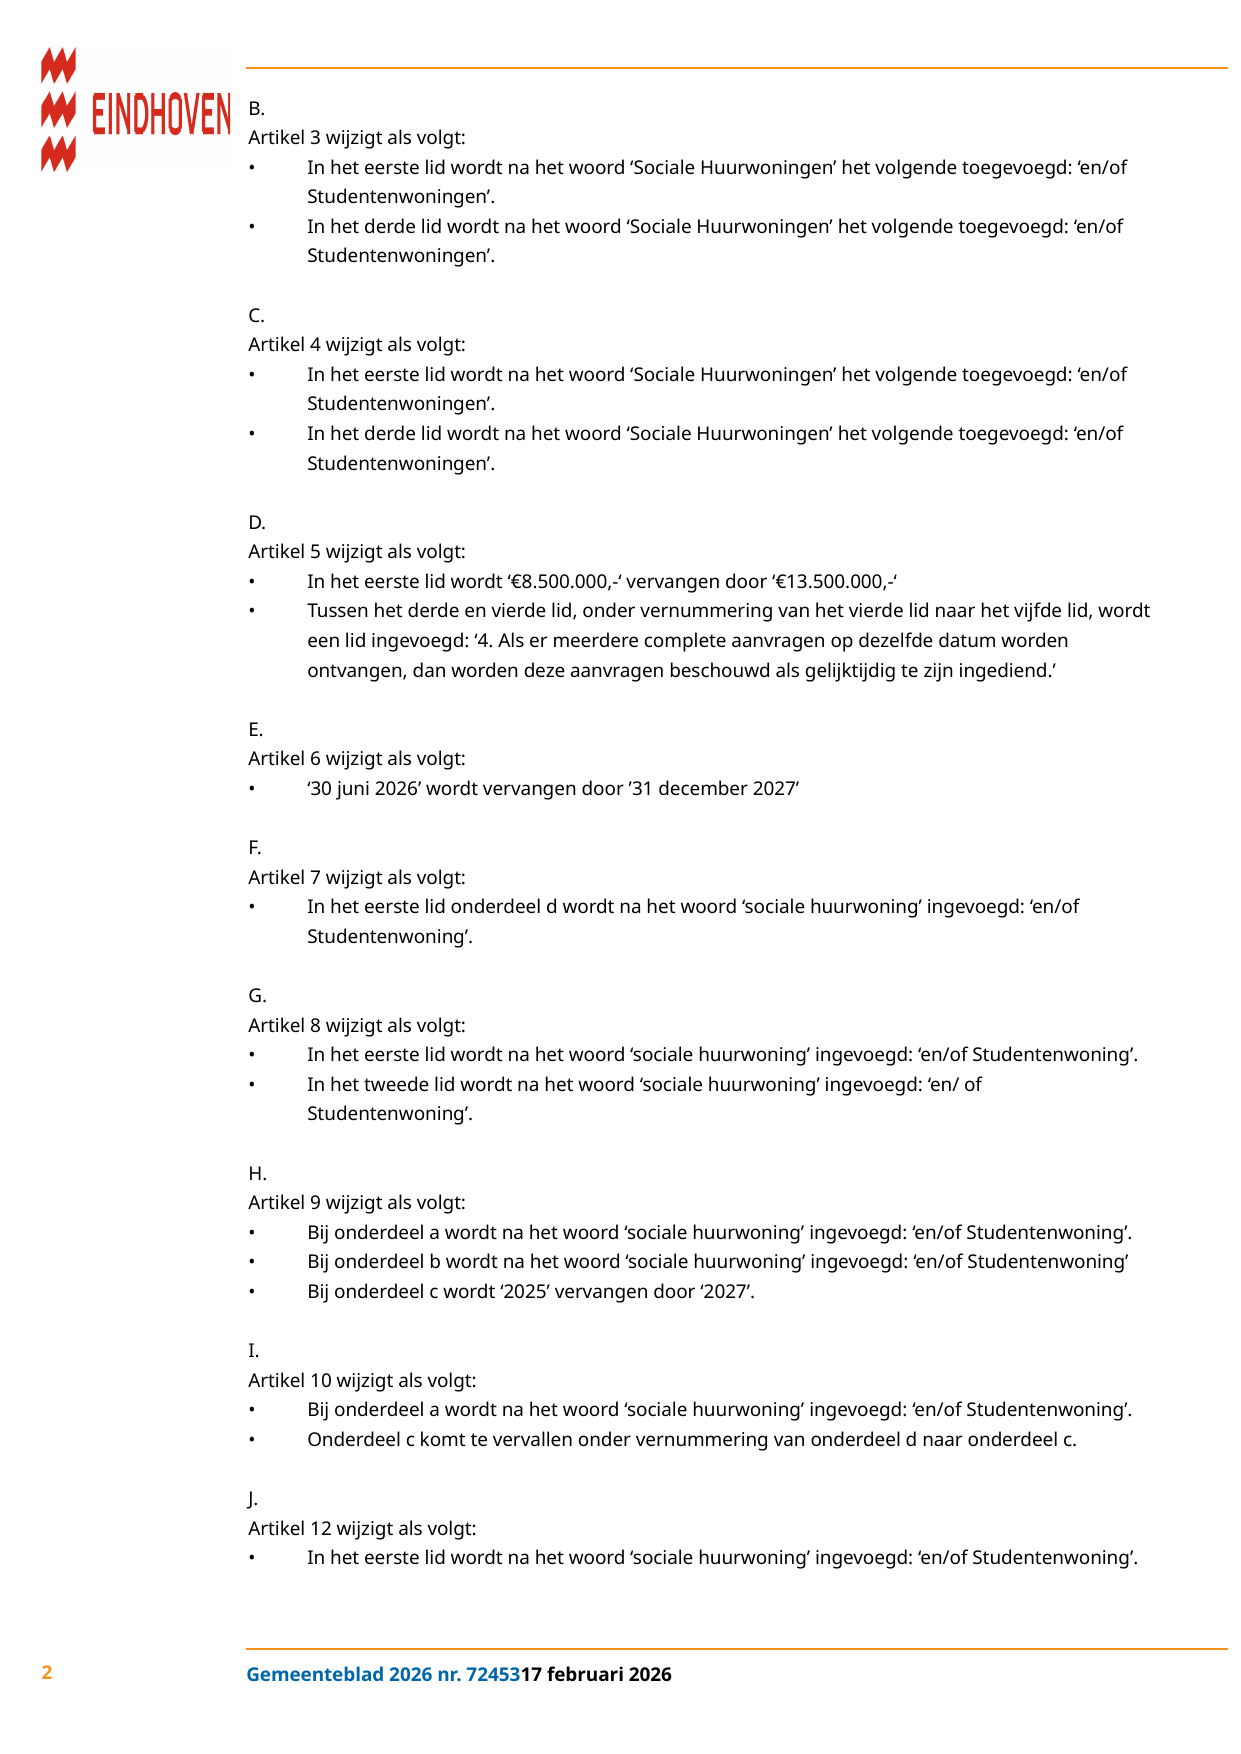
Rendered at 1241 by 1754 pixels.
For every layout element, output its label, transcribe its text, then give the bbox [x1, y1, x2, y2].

list In het eerste lid wordt na het woord ‘Sociale Huurwoningen’ het volgende toegevoegd: ‘en/of Studentenwoningen’. [248, 154, 1152, 209]
text J. [248, 1485, 1152, 1511]
text Artikel 3 wijzigt als volgt: [248, 124, 1152, 150]
list Onderdeel c komt te vervallen onder vernummering van onderdeel d naar onderdeel c. [248, 1426, 1152, 1452]
list Bij onderdeel a wordt na het woord ‘sociale huurwoning’ ingevoegd: ‘en/of Studentenwoning’. [248, 1396, 1152, 1422]
list In het eerste lid wordt na het woord ‘Sociale Huurwoningen’ het volgende toegevoegd: ‘en/of Studentenwoningen’. [248, 361, 1152, 416]
list Tussen het derde en vierde lid, onder vernummering van het vierde lid naar het vijfde lid, wordt een lid ingevoegd: ‘4. Als er meerdere complete aanvragen op dezelfde datum worden ontvangen, dan worden deze aanvragen beschouwd als gelijktijdig te zijn ingediend.’ [248, 598, 1152, 683]
list ‘30 juni 2026’ wordt vervangen door ’31 december 2027’ [248, 775, 1152, 801]
list Bij onderdeel c wordt ‘2025’ vervangen door ‘2027’. [248, 1278, 1152, 1304]
text Artikel 4 wijzigt als volgt: [248, 331, 1152, 357]
list Bij onderdeel b wordt na het woord ‘sociale huurwoning’ ingevoegd: ‘en/of Studentenwoning’ [248, 1248, 1152, 1274]
text Artikel 5 wijzigt als volgt: [248, 538, 1152, 564]
text G. [248, 982, 1152, 1008]
list In het eerste lid wordt na het woord ‘sociale huurwoning’ ingevoegd: ‘en/of Studentenwoning’. [248, 1544, 1152, 1570]
text Artikel 10 wijzigt als volgt: [248, 1367, 1152, 1393]
text Artikel 6 wijzigt als volgt: [248, 746, 1152, 771]
list In het eerste lid wordt ‘€8.500.000,-‘ vervangen door ‘€13.500.000,-‘ [248, 568, 1152, 594]
picture [41, 47, 231, 172]
list Bij onderdeel a wordt na het woord ‘sociale huurwoning’ ingevoegd: ‘en/of Studentenwoning’. [248, 1219, 1152, 1245]
text H. [248, 1160, 1152, 1186]
text Artikel 9 wijzigt als volgt: [248, 1189, 1152, 1215]
text C. [248, 302, 1152, 328]
text I. [248, 1337, 1152, 1363]
text B. [248, 95, 1152, 121]
list In het derde lid wordt na het woord ‘Sociale Huurwoningen’ het volgende toegevoegd: ‘en/of Studentenwoningen’. [248, 420, 1152, 476]
text Artikel 8 wijzigt als volgt: [248, 1012, 1152, 1038]
text E. [248, 716, 1152, 742]
list In het eerste lid onderdeel d wordt na het woord ‘sociale huurwoning’ ingevoegd: ‘en/of Studentenwoning’. [248, 893, 1152, 949]
list In het derde lid wordt na het woord ‘Sociale Huurwoningen’ het volgende toegevoegd: ‘en/of Studentenwoningen’. [248, 213, 1152, 268]
text D. [248, 509, 1152, 535]
text Artikel 7 wijzigt als volgt: [248, 864, 1152, 890]
list In het eerste lid wordt na het woord ‘sociale huurwoning’ ingevoegd: ‘en/of Studentenwoning’. [248, 1041, 1152, 1067]
text Artikel 12 wijzigt als volgt: [248, 1515, 1152, 1541]
list In het tweede lid wordt na het woord ‘sociale huurwoning’ ingevoegd: ‘en/ of Studentenwoning’. [248, 1071, 1152, 1126]
text F. [248, 834, 1152, 860]
